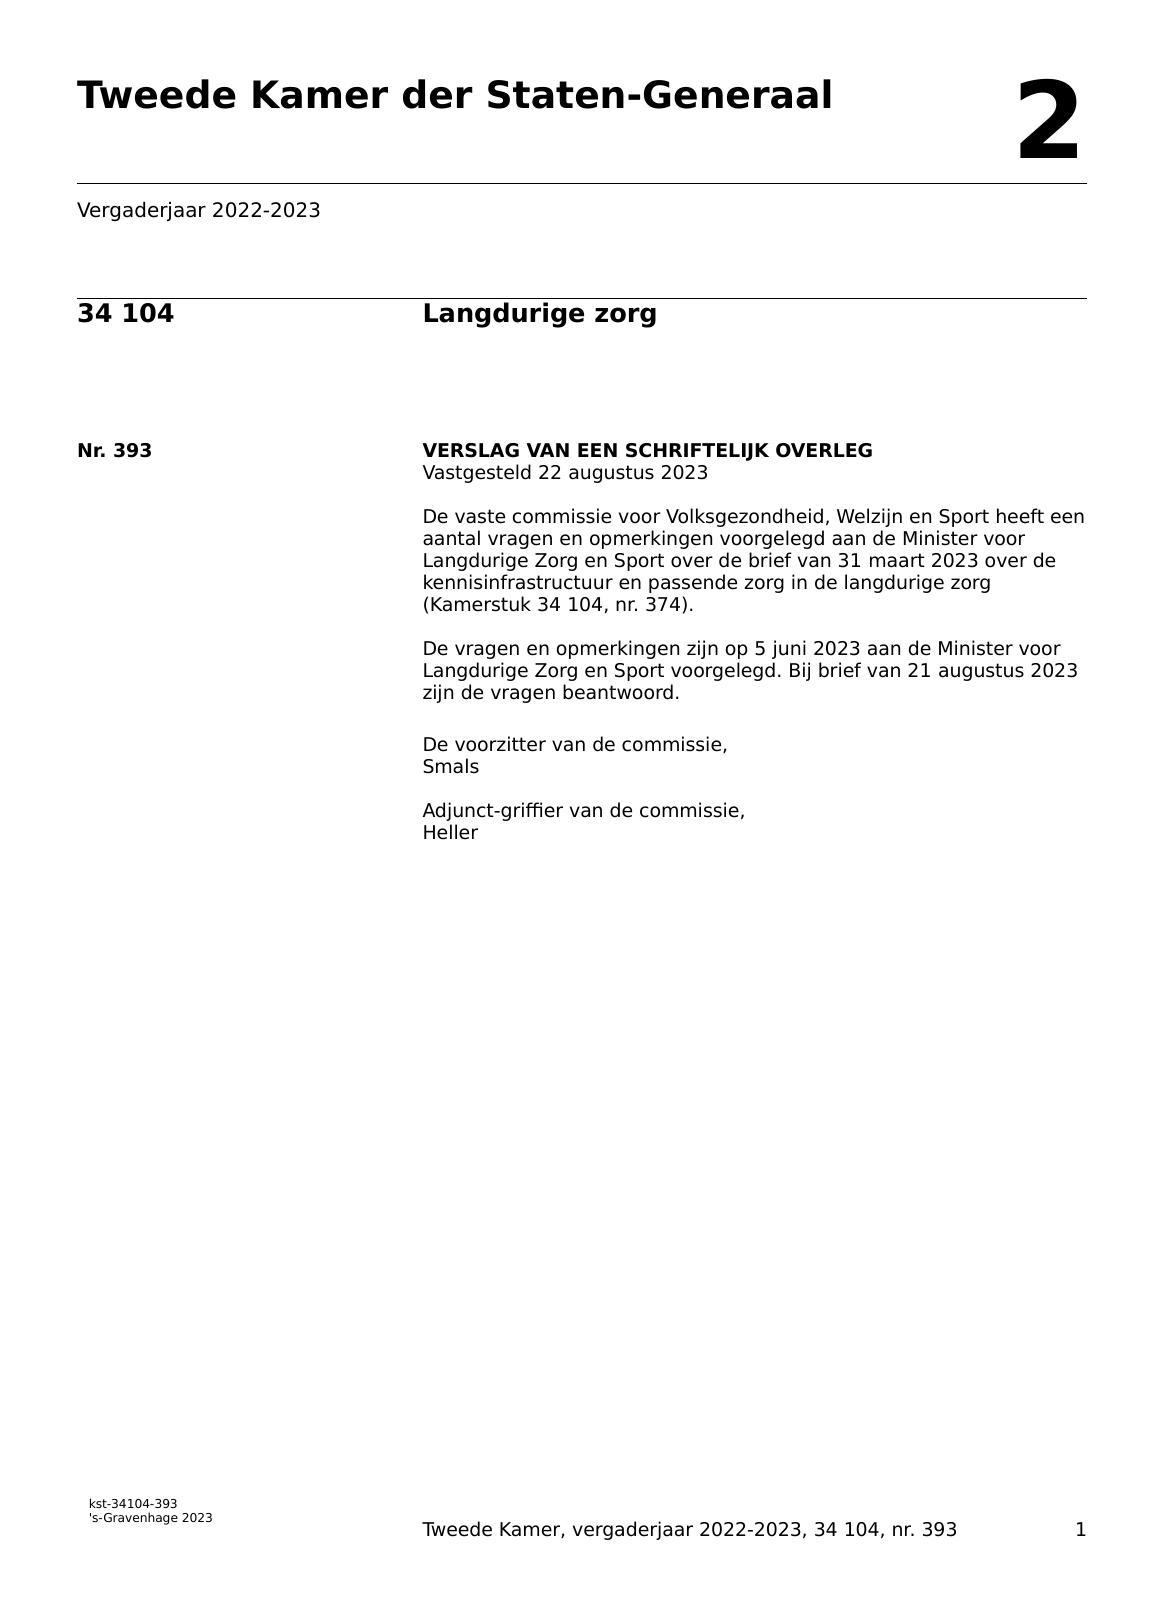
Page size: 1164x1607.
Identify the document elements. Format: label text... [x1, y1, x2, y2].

table_header Tweede Kamer der Staten-Generaal [77, 59, 886, 183]
table_cell Vergaderjaar 2022-2023 [77, 184, 1087, 298]
text De voorzitter van de commissie, Smals [422, 734, 1087, 778]
text kst-34104-393 [88, 1497, 323, 1511]
text 's-Gravenhage 2023 [88, 1511, 323, 1525]
subtitle 34 104 Langdurige zorg [77, 299, 1087, 329]
text Vastgesteld 22 augustus 2023 [422, 462, 1087, 484]
text De vaste commissie voor Volksgezondheid, Welzijn en Sport heeft een aantal vragen en opmerkingen voorgelegd aan de Minister voor Langdurige Zorg en Sport over de brief van 31 maart 2023 over de kennisinfrastructuur en passende zorg in de langdurige zorg (Kamerstuk 34 104, nr. 374). [422, 506, 1087, 616]
subtitle Nr. 393 VERSLAG VAN EEN SCHRIFTELIJK OVERLEG [77, 440, 1087, 462]
text Adjunct-griffier van de commissie, Heller [422, 800, 1087, 844]
text De vragen en opmerkingen zijn op 5 juni 2023 aan de Minister voor Langdurige Zorg en Sport voorgelegd. Bij brief van 21 augustus 2023 zijn de vragen beantwoord. [422, 638, 1087, 704]
table_header 2 [886, 59, 1087, 183]
